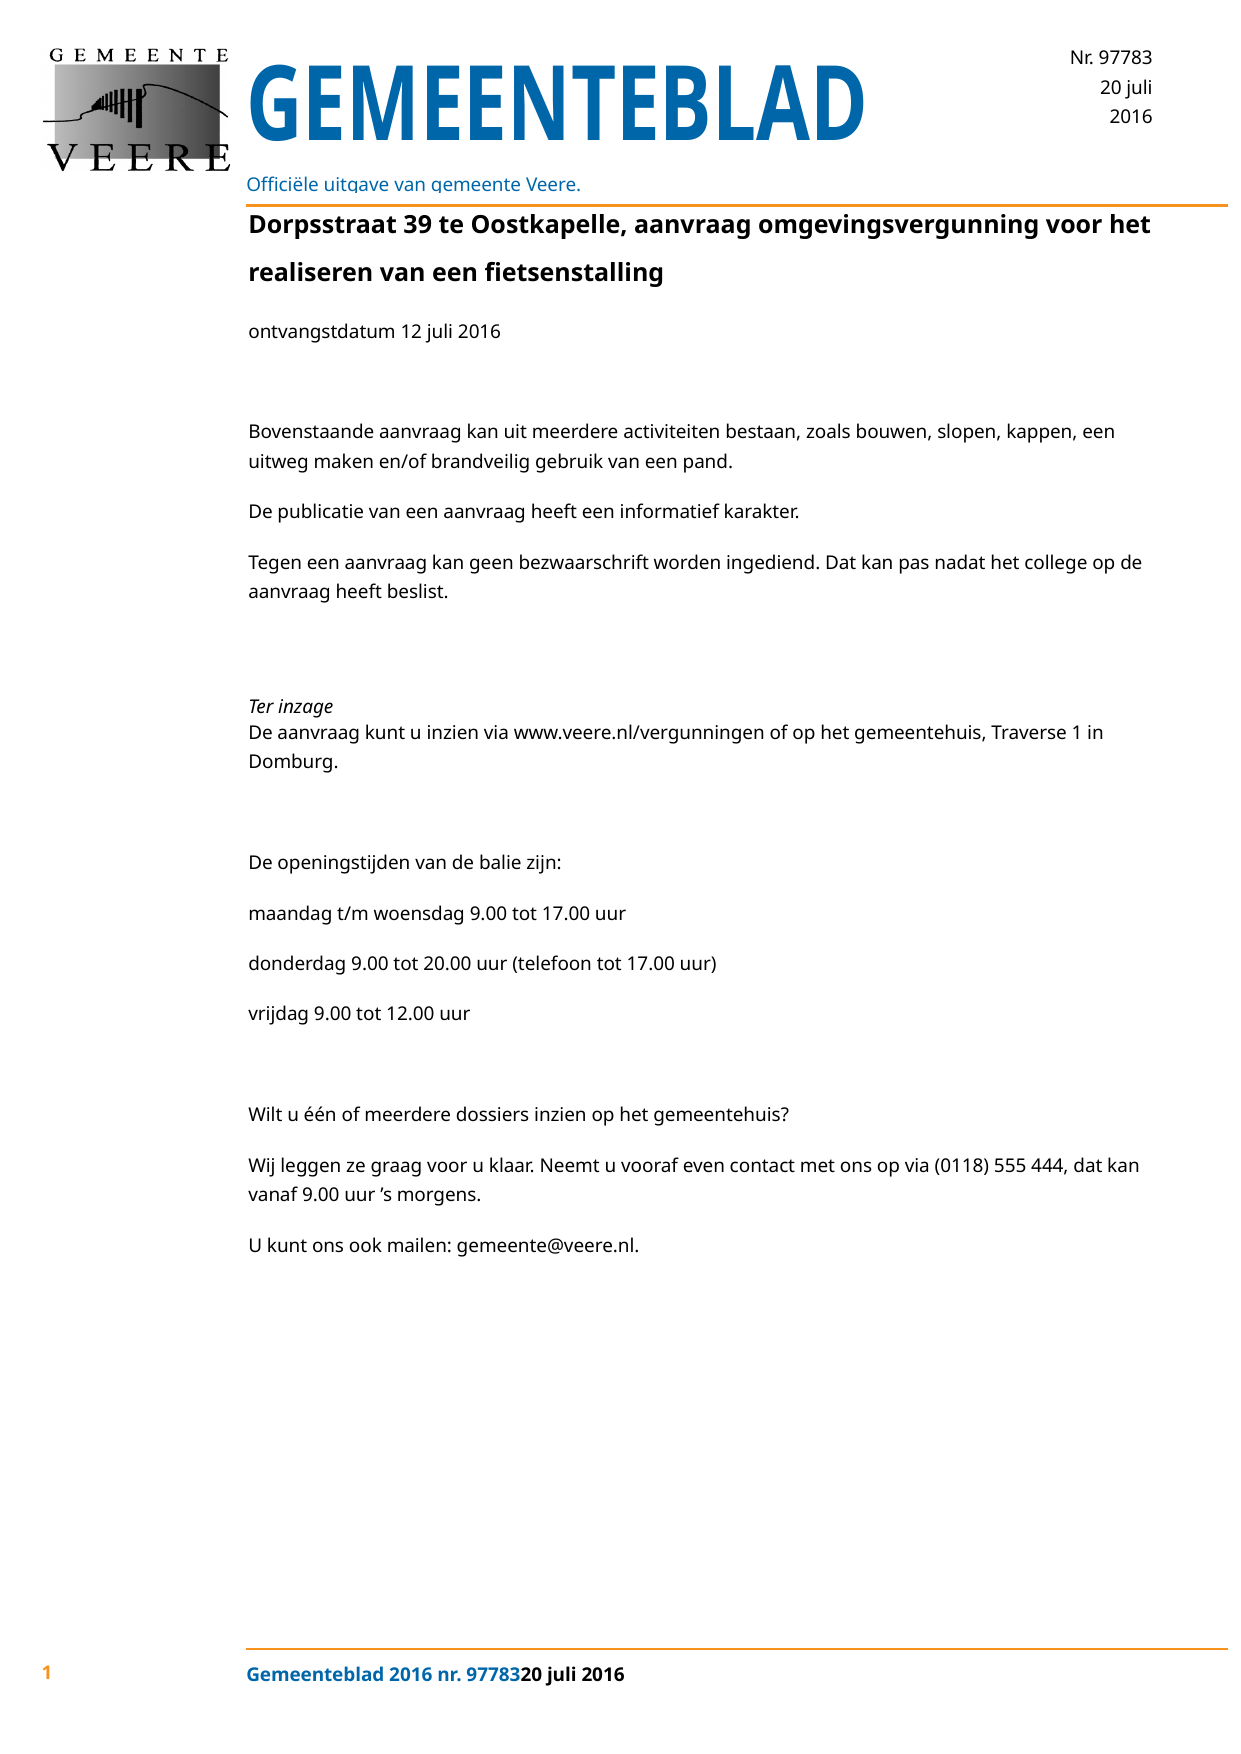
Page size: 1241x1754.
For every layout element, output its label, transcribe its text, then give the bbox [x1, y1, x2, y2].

text donderdag 9.00 tot 20.00 uur (telefoon tot 17.00 uur) [248, 950, 1152, 976]
text vrijdag 9.00 tot 12.00 uur [248, 1001, 1152, 1026]
text maandag t/m woensdag 9.00 tot 17.00 uur [248, 900, 1152, 925]
text Dorpsstraat 39 te Oostkapelle, aanvraag omgevingsvergunning voor het realiseren van een fietsenstalling [248, 207, 1152, 288]
text Bovenstaande aanvraag kan uit meerdere activiteiten bestaan, zoals bouwen, slopen, kappen, een uitweg maken en/of brandveilig gebruik van een pand. [248, 419, 1152, 474]
text U kunt ons ook mailen: gemeente@veere.nl. [248, 1232, 1152, 1257]
text De openingstijden van de balie zijn: [248, 849, 1152, 875]
text De publicatie van een aanvraag heeft een informatief karakter. [248, 499, 1152, 524]
text Ter inzage [248, 693, 1152, 719]
text De aanvraag kunt u inzien via www.veere.nl/vergunningen of op het gemeentehuis, Traverse 1 in Domburg. [248, 719, 1152, 774]
text ontvangstdatum 12 juli 2016 [248, 318, 1152, 344]
picture [41, 47, 231, 172]
text Tegen een aanvraag kan geen bezwaarschrift worden ingediend. Dat kan pas nadat het college op de aanvraag heeft beslist. [248, 549, 1152, 604]
text Wilt u één of meerdere dossiers inzien op het gemeentehuis? [248, 1101, 1152, 1127]
text Wij leggen ze graag voor u klaar. Neemt u vooraf even contact met ons op via (0118) 555 444, dat kan vanaf 9.00 uur ’s morgens. [248, 1152, 1152, 1207]
